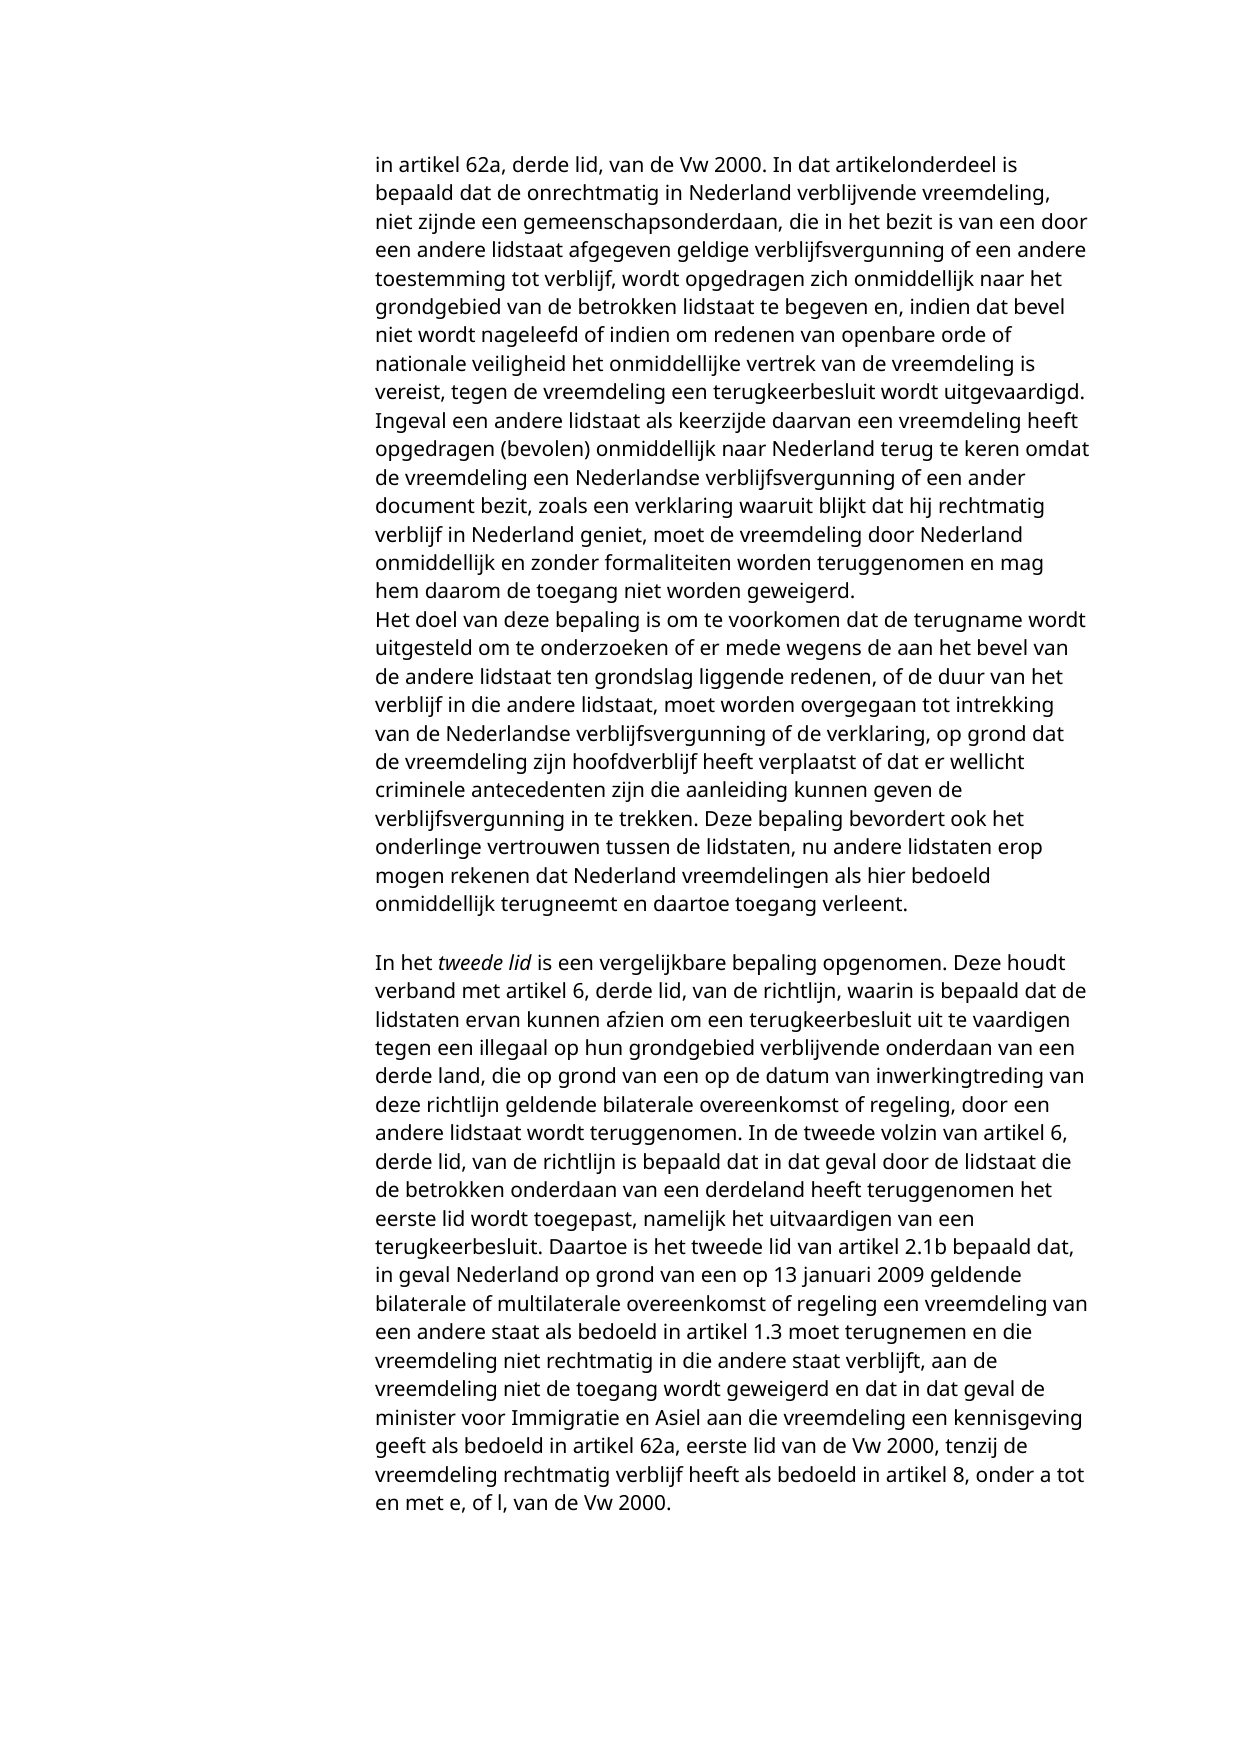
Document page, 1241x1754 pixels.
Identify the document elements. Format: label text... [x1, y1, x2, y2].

text Het doel van deze bepaling is om te voorkomen dat de terugname wordt uitgesteld om te onderzoeken of er mede wegens de aan het bevel van de andere lidstaat ten grondslag liggende redenen, of de duur van het verblijf in die andere lidstaat, moet worden overgegaan tot intrekking van de Nederlandse verblijfsvergunning of de verklaring, op grond dat de vreemdeling zijn hoofdverblijf heeft verplaatst of dat er wellicht criminele antecedenten zijn die aanleiding kunnen geven de verblijfsvergunning in te trekken. Deze bepaling bevordert ook het onderlinge vertrouwen tussen de lidstaten, nu andere lidstaten erop mogen rekenen dat Nederland vreemdelingen als hier bedoeld onmiddellijk terugneemt en daartoe toegang verleent. [375, 605, 1090, 918]
text Ingeval een andere lidstaat als keerzijde daarvan een vreemdeling heeft opgedragen (bevolen) onmiddellijk naar Nederland terug te keren omdat de vreemdeling een Nederlandse verblijfsvergunning of een ander document bezit, zoals een verklaring waaruit blijkt dat hij rechtmatig verblijf in Nederland geniet, moet de vreemdeling door Nederland onmiddellijk en zonder formaliteiten worden teruggenomen en mag hem daarom de toegang niet worden geweigerd. [375, 406, 1090, 605]
text In het tweede lid is een vergelijkbare bepaling opgenomen. Deze houdt verband met artikel 6, derde lid, van de richtlijn, waarin is bepaald dat de lidstaten ervan kunnen afzien om een terugkeerbesluit uit te vaardigen tegen een illegaal op hun grondgebied verblijvende onderdaan van een derde land, die op grond van een op de datum van inwerkingtreding van deze richtlijn geldende bilaterale overeenkomst of regeling, door een andere lidstaat wordt teruggenomen. In de tweede volzin van artikel 6, derde lid, van de richtlijn is bepaald dat in dat geval door de lidstaat die de betrokken onderdaan van een derdeland heeft teruggenomen het eerste lid wordt toegepast, namelijk het uitvaardigen van een terugkeerbesluit. Daartoe is het tweede lid van artikel 2.1b bepaald dat, in geval Nederland op grond van een op 13 januari 2009 geldende bilaterale of multilaterale overeenkomst of regeling een vreemdeling van een andere staat als bedoeld in artikel 1.3 moet terugnemen en die vreemdeling niet rechtmatig in die andere staat verblijft, aan de vreemdeling niet de toegang wordt geweigerd en dat in dat geval de minister voor Immigratie en Asiel aan die vreemdeling een kennisgeving geeft als bedoeld in artikel 62a, eerste lid van de Vw 2000, tenzij de vreemdeling rechtmatig verblijf heeft als bedoeld in artikel 8, onder a tot en met e, of l, van de Vw 2000. [375, 948, 1090, 1517]
text in artikel 62a, derde lid, van de Vw 2000. In dat artikelonderdeel is bepaald dat de onrechtmatig in Nederland verblijvende vreemdeling, niet zijnde een gemeenschapsonderdaan, die in het bezit is van een door een andere lidstaat afgegeven geldige verblijfsvergunning of een andere toestemming tot verblijf, wordt opgedragen zich onmiddellijk naar het grondgebied van de betrokken lidstaat te begeven en, indien dat bevel niet wordt nageleefd of indien om redenen van openbare orde of nationale veiligheid het onmiddellijke vertrek van de vreemdeling is vereist, tegen de vreemdeling een terugkeerbesluit wordt uitgevaardigd. [375, 150, 1090, 406]
